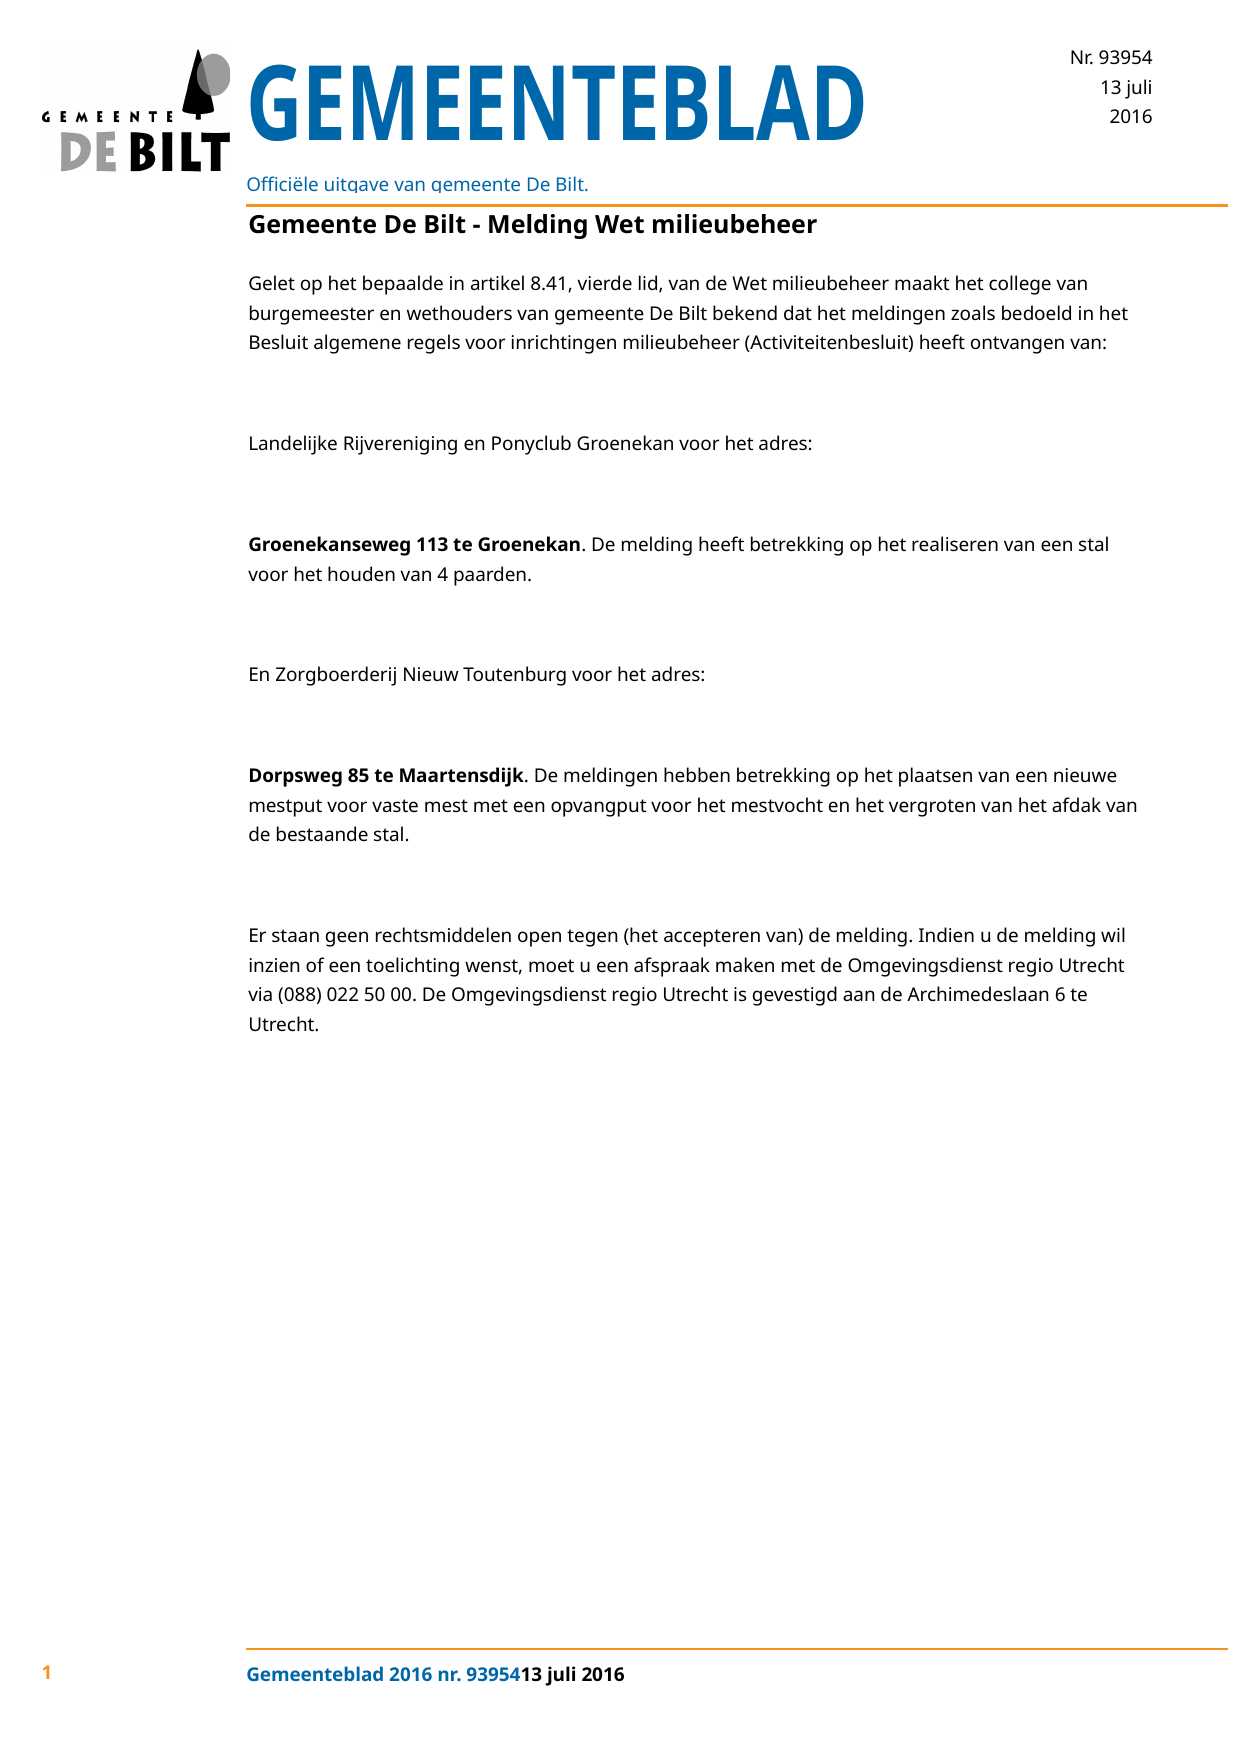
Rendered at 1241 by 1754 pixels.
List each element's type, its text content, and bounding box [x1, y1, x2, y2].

text Dorpsweg 85 te Maartensdijk. De meldingen hebben betrekking op het plaatsen van een nieuwe mestput voor vaste mest met een opvangput voor het mestvocht en het vergroten van het afdak van de bestaande stal. [248, 762, 1152, 847]
text Gemeente De Bilt - Melding Wet milieubeheer [248, 207, 1152, 241]
picture [41, 47, 231, 172]
text En Zorgboerderij Nieuw Toutenburg voor het adres: [248, 662, 1152, 687]
text Groenekanseweg 113 te Groenekan. De melding heeft betrekking op het realiseren van een stal voor het houden van 4 paarden. [248, 531, 1152, 586]
text Gelet op het bepaalde in artikel 8.41, vierde lid, van de Wet milieubeheer maakt het college van burgemeester en wethouders van gemeente De Bilt bekend dat het meldingen zoals bedoeld in het Besluit algemene regels voor inrichtingen milieubeheer (Activiteitenbesluit) heeft ontvangen van: [248, 270, 1152, 355]
text Er staan geen rechtsmiddelen open tegen (het accepteren van) de melding. Indien u de melding wil inzien of een toelichting wenst, moet u een afspraak maken met de Omgevingsdienst regio Utrecht via (088) 022 50 00. De Omgevingsdienst regio Utrecht is gevestigd aan de Archimedeslaan 6 te Utrecht. [248, 922, 1152, 1037]
text Landelijke Rijvereniging en Ponyclub Groenekan voor het adres: [248, 430, 1152, 456]
